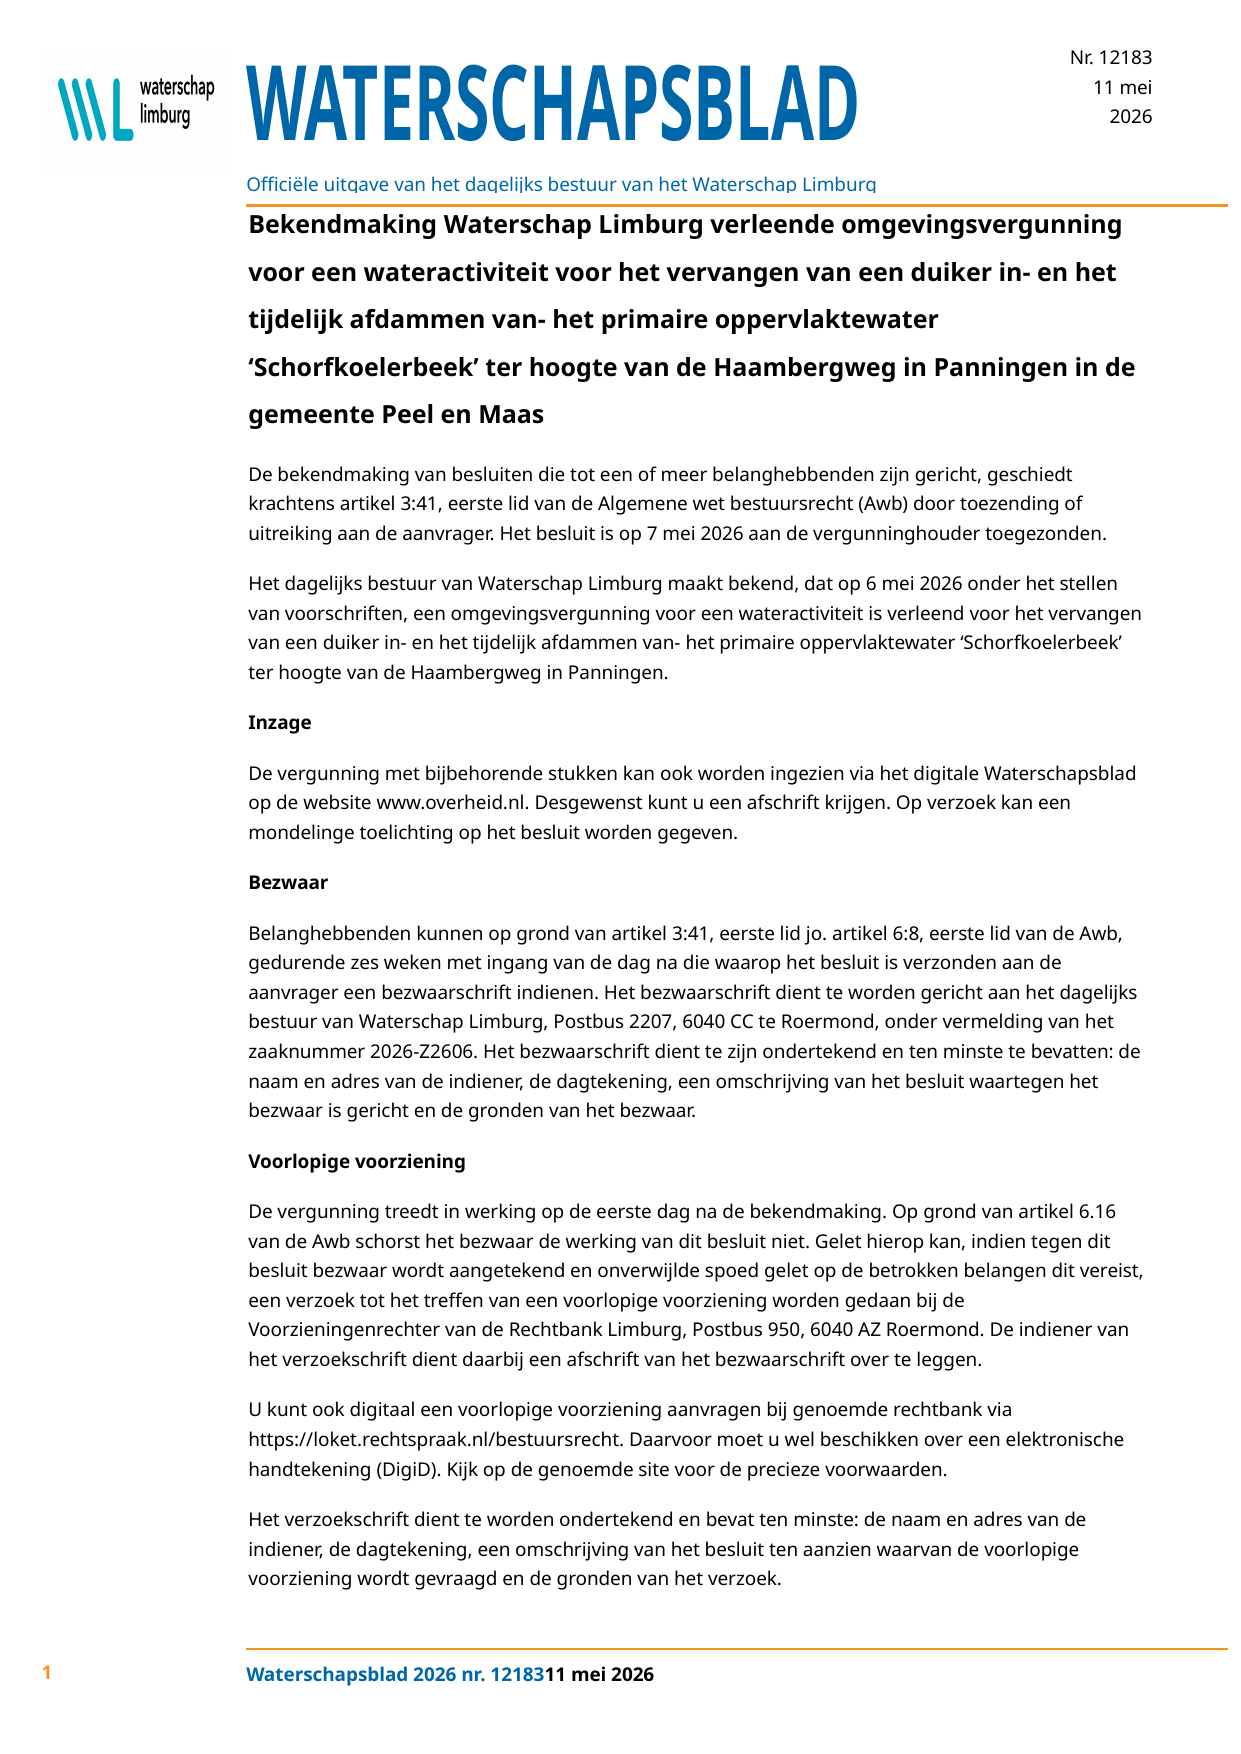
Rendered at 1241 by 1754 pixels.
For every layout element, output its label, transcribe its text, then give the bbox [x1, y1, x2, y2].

text Inzage [248, 709, 1152, 735]
text De vergunning treedt in werking op de eerste dag na de bekendmaking. Op grond van artikel 6.16 van de Awb schorst het bezwaar de werking van dit besluit niet. Gelet hierop kan, indien tegen dit besluit bezwaar wordt aangetekend en onverwijlde spoed gelet op de betrokken belangen dit vereist, een verzoek tot het treffen van een voorlopige voorziening worden gedaan bij de Voorzieningenrechter van de Rechtbank Limburg, Postbus 950, 6040 AZ Roermond. De indiener van het verzoekschrift dient daarbij een afschrift van het bezwaarschrift over te leggen. [248, 1198, 1152, 1372]
text Belanghebbenden kunnen op grond van artikel 3:41, eerste lid jo. artikel 6:8, eerste lid van de Awb, gedurende zes weken met ingang van de dag na die waarop het besluit is verzonden aan de aanvrager een bezwaarschrift indienen. Het bezwaarschrift dient te worden gericht aan het dagelijks bestuur van Waterschap Limburg, Postbus 2207, 6040 CC te Roermond, onder vermelding van het zaaknummer 2026-Z2606. Het bezwaarschrift dient te zijn ondertekend en ten minste te bevatten: de naam en adres van de indiener, de dagtekening, een omschrijving van het besluit waartegen het bezwaar is gericht en de gronden van het bezwaar. [248, 920, 1152, 1123]
text De bekendmaking van besluiten die tot een of meer belanghebbenden zijn gericht, geschiedt krachtens artikel 3:41, eerste lid van de Algemene wet bestuursrecht (Awb) door toezending of uitreiking aan de aanvrager. Het besluit is op 7 mei 2026 aan de vergunninghouder toegezonden. [248, 461, 1152, 546]
text Het verzoekschrift dient te worden ondertekend en bevat ten minste: de naam en adres van de indiener, de dagtekening, een omschrijving van het besluit ten aanzien waarvan de voorlopige voorziening wordt gevraagd en de gronden van het verzoek. [248, 1506, 1152, 1591]
text Bezwaar [248, 869, 1152, 895]
text Voorlopige voorziening [248, 1148, 1152, 1173]
text Het dagelijks bestuur van Waterschap Limburg maakt bekend, dat op 6 mei 2026 onder het stellen van voorschriften, een omgevingsvergunning voor een wateractiviteit is verleend voor het vervangen van een duiker in- en het tijdelijk afdammen van- het primaire oppervlaktewater ‘Schorfkoelerbeek’ ter hoogte van de Haambergweg in Panningen. [248, 570, 1152, 685]
picture [41, 47, 231, 172]
text U kunt ook digitaal een voorlopige voorziening aanvragen bij genoemde rechtbank via https://loket.rechtspraak.nl/bestuursrecht. Daarvoor moet u wel beschikken over een elektronische handtekening (DigiD). Kijk op de genoemde site voor de precieze voorwaarden. [248, 1397, 1152, 1481]
text De vergunning met bijbehorende stukken kan ook worden ingezien via het digitale Waterschapsblad op de website www.overheid.nl. Desgewenst kunt u een afschrift krijgen. Op verzoek kan een mondelinge toelichting op het besluit worden gegeven. [248, 760, 1152, 845]
text Bekendmaking Waterschap Limburg verleende omgevingsvergunning voor een wateractiviteit voor het vervangen van een duiker in- en het tijdelijk afdammen van- het primaire oppervlaktewater ‘Schorfkoelerbeek’ ter hoogte van de Haambergweg in Panningen in de gemeente Peel en Maas [248, 207, 1152, 431]
